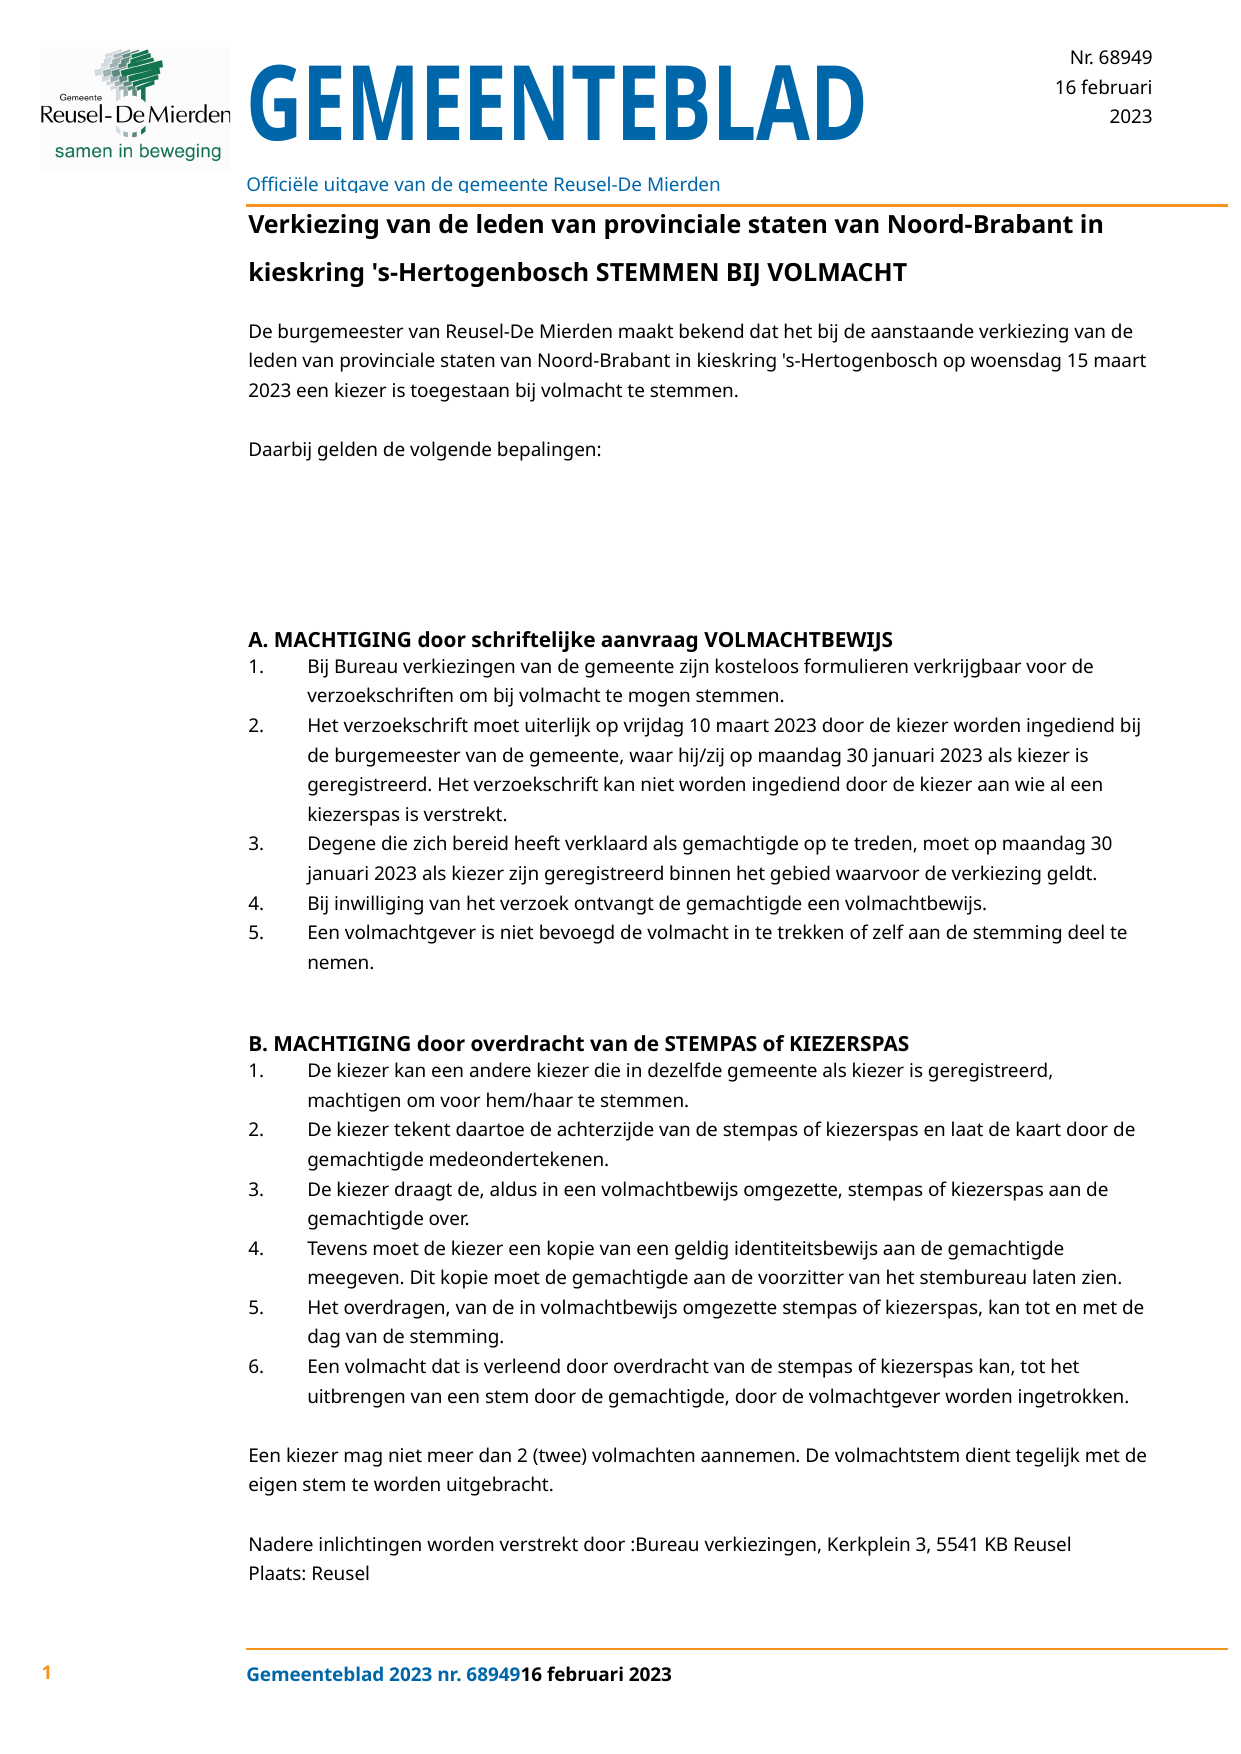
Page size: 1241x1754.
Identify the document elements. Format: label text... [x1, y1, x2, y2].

text Een kiezer mag niet meer dan 2 (twee) volmachten aannemen. De volmachtstem dient tegelijk met de eigen stem te worden uitgebracht. [248, 1442, 1152, 1497]
list Een volmacht dat is verleend door overdracht van de stempas of kiezerspas kan, tot het uitbrengen van een stem door de gemachtigde, door de volmachtgever worden ingetrokken. [248, 1353, 1152, 1408]
text De burgemeester van Reusel-De Mierden maakt bekend dat het bij de aanstaande verkiezing van de leden van provinciale staten van Noord-Brabant in kieskring 's-Hertogenbosch op woensdag 15 maart 2023 een kiezer is toegestaan bij volmacht te stemmen. [248, 318, 1152, 403]
list Tevens moet de kiezer een kopie van een geldig identiteitsbewijs aan de gemachtigde meegeven. Dit kopie moet de gemachtigde aan de voorzitter van het stembureau laten zien. [248, 1235, 1152, 1290]
picture [41, 47, 231, 172]
list Het overdragen, van de in volmachtbewijs omgezette stempas of kiezerspas, kan tot en met de dag van de stemming. [248, 1294, 1152, 1349]
text Nadere inlichtingen worden verstrekt door :Bureau verkiezingen, Kerkplein 3, 5541 KB Reusel [248, 1531, 1152, 1556]
list Een volmachtgever is niet bevoegd de volmacht in te trekken of zelf aan de stemming deel te nemen. [248, 919, 1152, 975]
list De kiezer tekent daartoe de achterzijde van de stempas of kiezerspas en laat de kaart door de gemachtigde medeondertekenen. [248, 1117, 1152, 1172]
text B. MACHTIGING door overdracht van de STEMPAS of KIEZERSPAS [248, 1029, 1152, 1057]
text Plaats: Reusel [248, 1560, 1152, 1586]
list De kiezer kan een andere kiezer die in dezelfde gemeente als kiezer is geregistreerd, machtigen om voor hem/haar te stemmen. [248, 1057, 1152, 1113]
list De kiezer draagt de, aldus in een volmachtbewijs omgezette, stempas of kiezerspas aan de gemachtigde over. [248, 1176, 1152, 1231]
text A. MACHTIGING door schriftelijke aanvraag VOLMACHTBEWIJS [248, 625, 1152, 653]
list Het verzoekschrift moet uiterlijk op vrijdag 10 maart 2023 door de kiezer worden ingediend bij de burgemeester van de gemeente, waar hij/zij op maandag 30 januari 2023 als kiezer is geregistreerd. Het verzoekschrift kan niet worden ingediend door de kiezer aan wie al een kiezerspas is verstrekt. [248, 712, 1152, 827]
text Daarbij gelden de volgende bepalingen: [248, 436, 1152, 462]
list Bij inwilliging van het verzoek ontvangt de gemachtigde een volmachtbewijs. [248, 890, 1152, 916]
text Verkiezing van de leden van provinciale staten van Noord-Brabant in kieskring 's-Hertogenbosch STEMMEN BIJ VOLMACHT [248, 207, 1152, 288]
list Bij Bureau verkiezingen van de gemeente zijn kosteloos formulieren verkrijgbaar voor de verzoekschriften om bij volmacht te mogen stemmen. [248, 653, 1152, 708]
list Degene die zich bereid heeft verklaard als gemachtigde op te treden, moet op maandag 30 januari 2023 als kiezer zijn geregistreerd binnen het gebied waarvoor de verkiezing geldt. [248, 831, 1152, 886]
